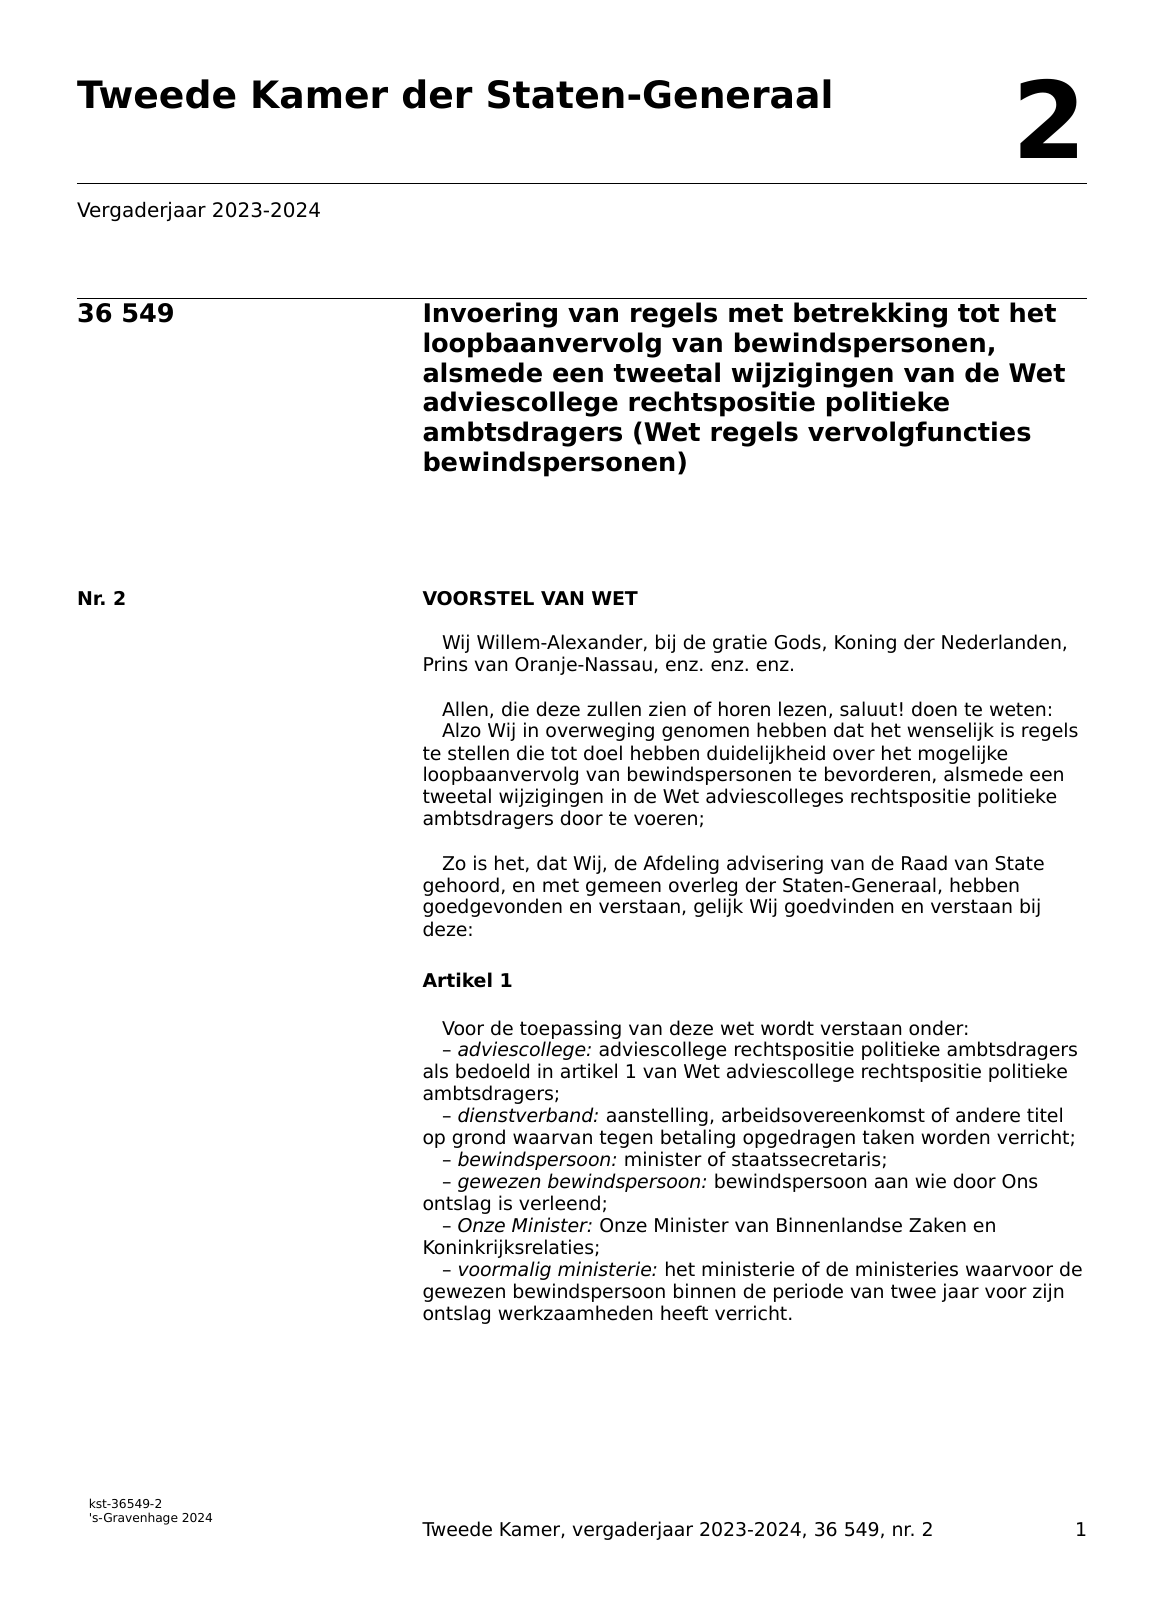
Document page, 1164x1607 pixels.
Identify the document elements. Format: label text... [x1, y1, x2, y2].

text Allen, die deze zullen zien of horen lezen, saluut! doen te weten: [422, 698, 1087, 720]
text – dienstverband: aanstelling, arbeidsovereenkomst of andere titel op grond waarvan tegen betaling opgedragen taken worden verricht; [422, 1105, 1087, 1149]
text – bewindspersoon: minister of staatssecretaris; [422, 1149, 1087, 1171]
text – Onze Minister: Onze Minister van Binnenlandse Zaken en Koninkrijksrelaties; [422, 1215, 1087, 1259]
text Alzo Wij in overweging genomen hebben dat het wenselijk is regels te stellen die tot doel hebben duidelijkheid over het mogelijke loopbaanvervolg van bewindspersonen te bevorderen, alsmede een tweetal wijzigingen in de Wet adviescolleges rechtspositie politieke ambtsdragers door te voeren; [422, 720, 1087, 830]
table_cell Vergaderjaar 2023-2024 [77, 184, 1087, 298]
text 's-Gravenhage 2024 [88, 1511, 323, 1525]
subtitle Nr. 2 VOORSTEL VAN WET [77, 588, 1087, 610]
subtitle 36 549 Invoering van regels met betrekking tot het loopbaanvervolg van bewindspersonen, alsmede een tweetal wijzigingen van de Wet adviescollege rechtspositie politieke ambtsdragers (Wet regels vervolgfuncties bewindspersonen) [77, 299, 1087, 477]
text kst-36549-2 [88, 1497, 323, 1511]
subtitle Artikel 1 [422, 970, 1087, 992]
table_header 2 [886, 59, 1087, 183]
table_header Tweede Kamer der Staten-Generaal [77, 59, 886, 183]
text Wij Willem-Alexander, bij de gratie Gods, Koning der Nederlanden, Prins van Oranje-Nassau, enz. enz. enz. [422, 632, 1087, 676]
text Zo is het, dat Wij, de Afdeling advisering van de Raad van State gehoord, en met gemeen overleg der Staten-Generaal, hebben goedgevonden en verstaan, gelijk Wij goedvinden en verstaan bij deze: [422, 852, 1087, 940]
text – gewezen bewindspersoon: bewindspersoon aan wie door Ons ontslag is verleend; [422, 1171, 1087, 1215]
text Voor de toepassing van deze wet wordt verstaan onder: [422, 1017, 1087, 1039]
text – voormalig ministerie: het ministerie of de ministeries waarvoor de gewezen bewindspersoon binnen de periode van twee jaar voor zijn ontslag werkzaamheden heeft verricht. [422, 1259, 1087, 1325]
text – adviescollege: adviescollege rechtspositie politieke ambtsdragers als bedoeld in artikel 1 van Wet adviescollege rechtspositie politieke ambtsdragers; [422, 1039, 1087, 1105]
